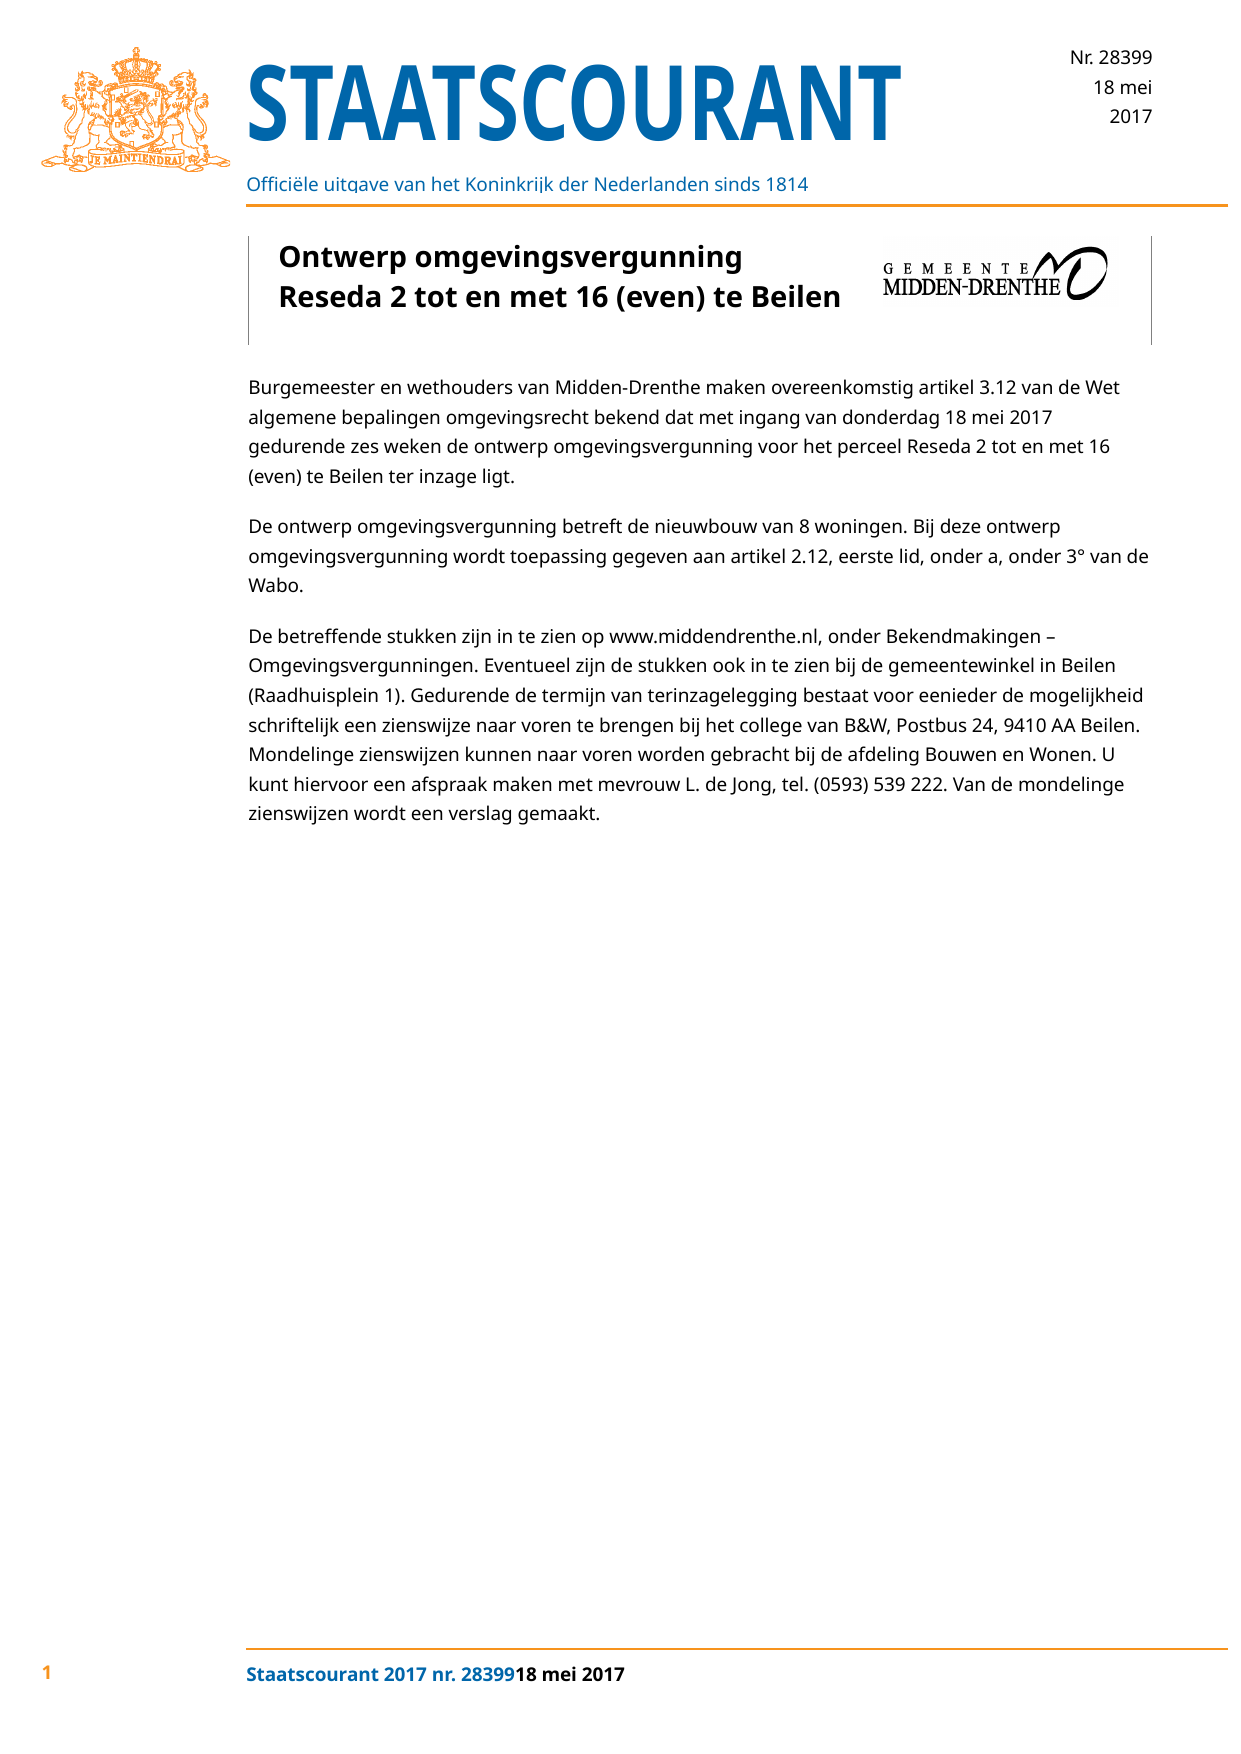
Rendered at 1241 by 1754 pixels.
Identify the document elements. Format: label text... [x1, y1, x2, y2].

table_header Ontwerp omgevingsvergunning Reseda 2 tot en met 16 (even) te Beilen [249, 236, 850, 345]
table_header [850, 236, 1151, 345]
text De betreffende stukken zijn in te zien op www.middendrenthe.nl, onder Bekendmakingen – Omgevingsvergunningen. Eventueel zijn de stukken ook in te zien bij de gemeentewinkel in Beilen (Raadhuisplein 1). Gedurende de termijn van terinzagelegging bestaat voor eenieder de mogelijkheid schriftelijk een zienswijze naar voren te brengen bij het college van B&W, Postbus 24, 9410 AA Beilen. Mondelinge zienswijzen kunnen naar voren worden gebracht bij de afdeling Bouwen en Wonen. U kunt hiervoor een afspraak maken met mevrouw L. de Jong, tel. (0593) 539 222. Van de mondelinge zienswijzen wordt een verslag gemaakt. [248, 623, 1152, 826]
picture [41, 47, 231, 172]
text De ontwerp omgevingsvergunning betreft de nieuwbouw van 8 woningen. Bij deze ontwerp omgevingsvergunning wordt toepassing gegeven aan artikel 2.12, eerste lid, onder a, onder 3° van de Wabo. [248, 513, 1152, 598]
picture [882, 236, 1119, 307]
text Burgemeester en wethouders van Midden-Drenthe maken overeenkomstig artikel 3.12 van de Wet algemene bepalingen omgevingsrecht bekend dat met ingang van donderdag 18 mei 2017 gedurende zes weken de ontwerp omgevingsvergunning voor het perceel Reseda 2 tot en met 16 (even) te Beilen ter inzage ligt. [248, 374, 1152, 489]
